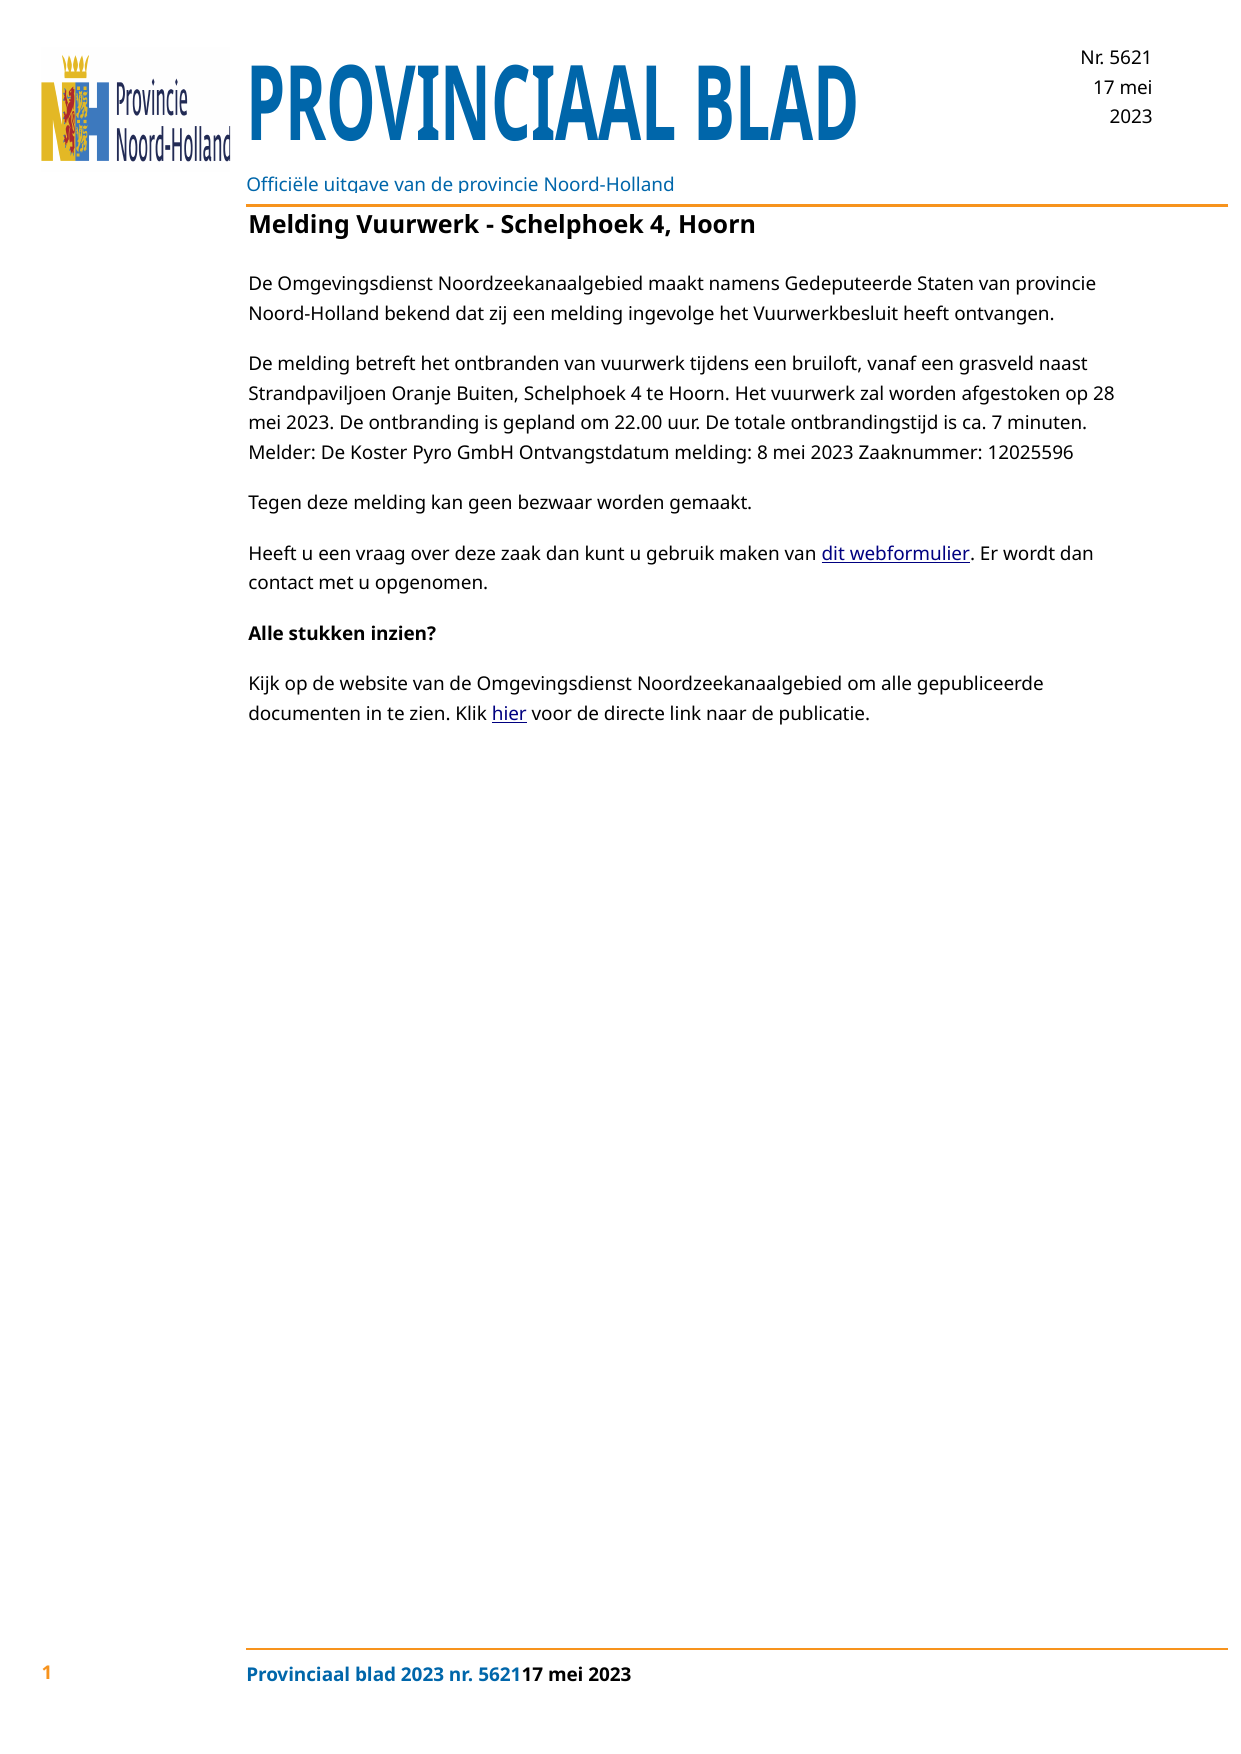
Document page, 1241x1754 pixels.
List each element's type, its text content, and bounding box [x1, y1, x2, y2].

text Melding Vuurwerk - Schelphoek 4, Hoorn [248, 207, 1152, 241]
text De Omgevingsdienst Noordzeekanaalgebied maakt namens Gedeputeerde Staten van provincie Noord-Holland bekend dat zij een melding ingevolge het Vuurwerkbesluit heeft ontvangen. [248, 270, 1152, 326]
picture [41, 47, 231, 172]
text Tegen deze melding kan geen bezwaar worden gemaakt. [248, 489, 1152, 515]
text De melding betreft het ontbranden van vuurwerk tijdens een bruiloft, vanaf een grasveld naast Strandpaviljoen Oranje Buiten, Schelphoek 4 te Hoorn. Het vuurwerk zal worden afgestoken op 28 mei 2023. De ontbranding is gepland om 22.00 uur. De totale ontbrandingstijd is ca. 7 minuten. Melder: De Koster Pyro GmbH Ontvangstdatum melding: 8 mei 2023 Zaaknummer: 12025596 [248, 350, 1152, 465]
text Kijk op de website van de Omgevingsdienst Noordzeekanaalgebied om alle gepubliceerde documenten in te zien. Klik hier voor de directe link naar de publicatie. [248, 670, 1152, 726]
text Alle stukken inzien? [248, 620, 1152, 646]
text Heeft u een vraag over deze zaak dan kunt u gebruik maken van dit webformulier. Er wordt dan contact met u opgenomen. [248, 540, 1152, 595]
